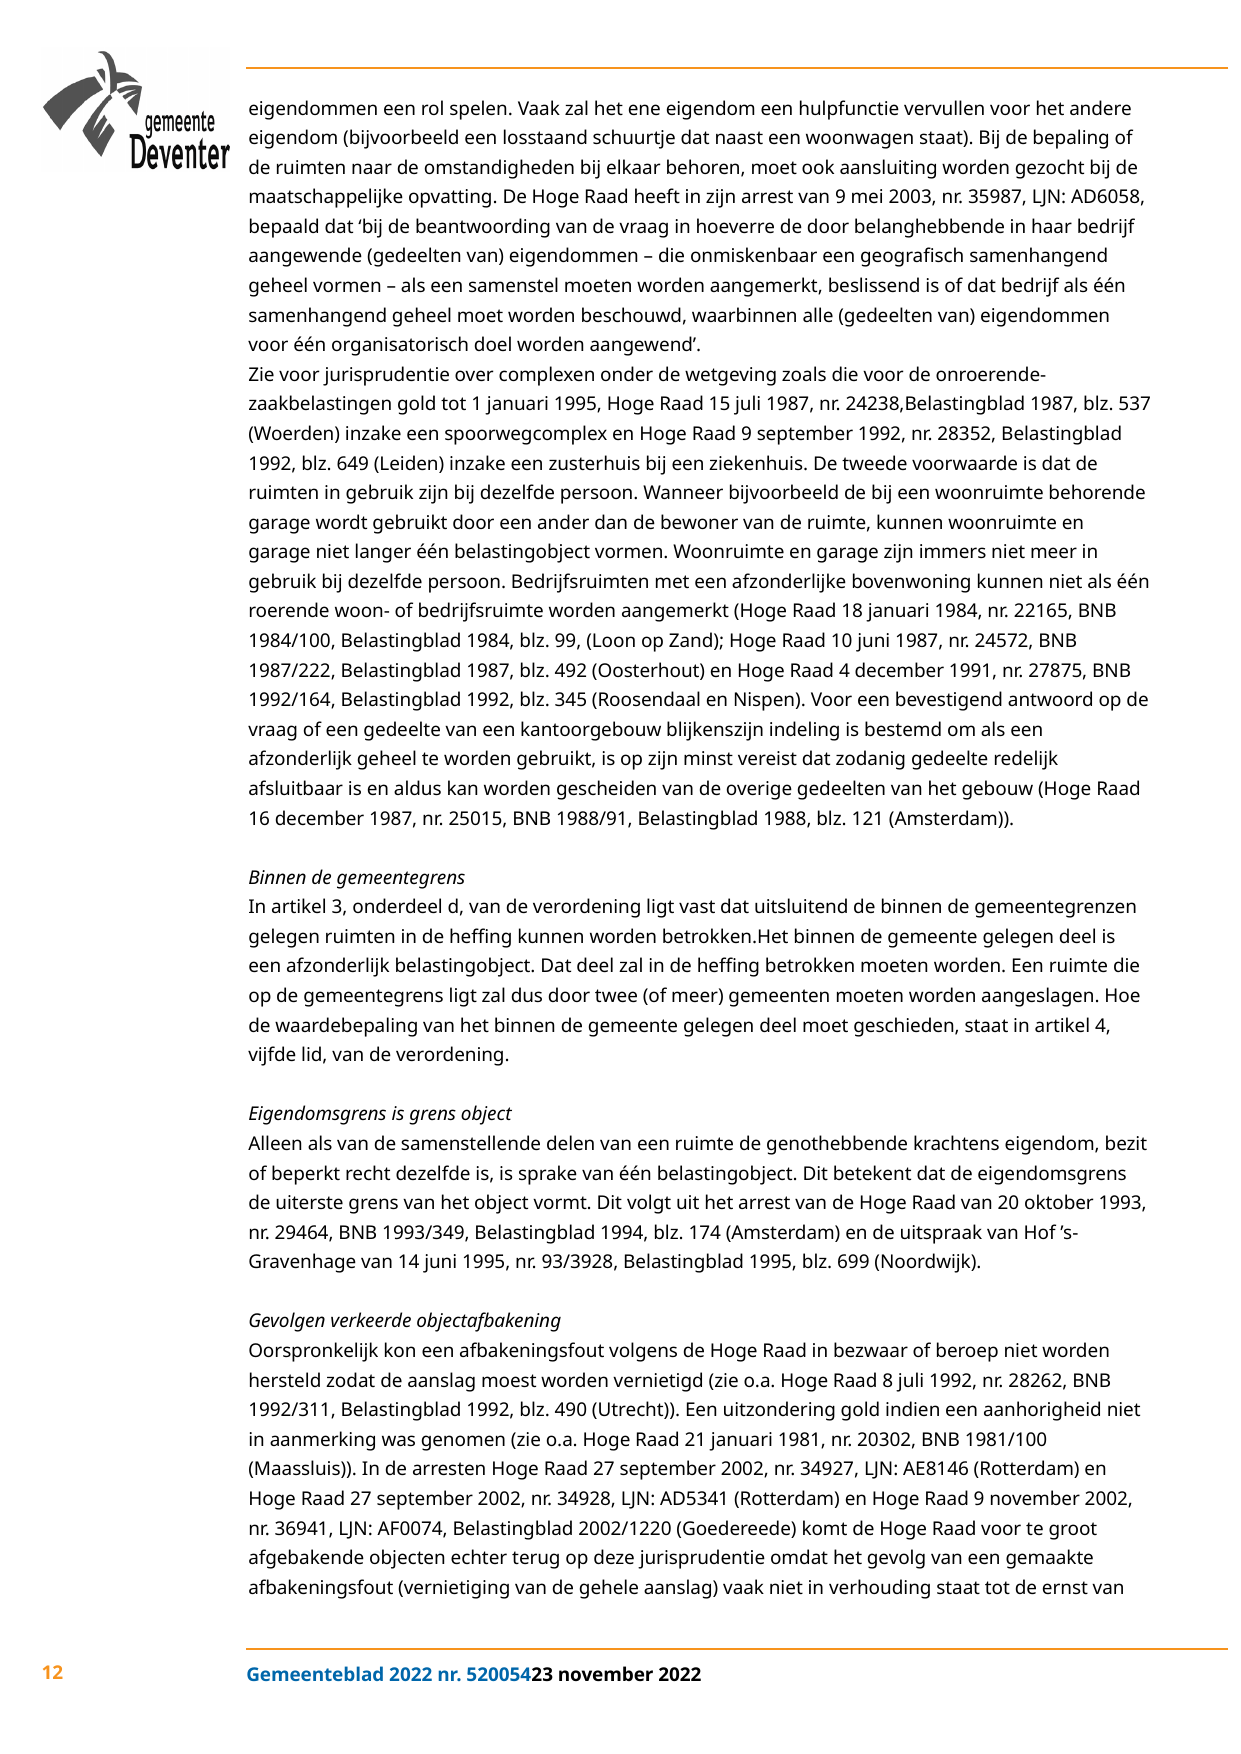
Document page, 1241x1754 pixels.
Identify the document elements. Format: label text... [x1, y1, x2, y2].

text In artikel 3, onderdeel d, van de verordening ligt vast dat uitsluitend de binnen de gemeentegrenzen gelegen ruimten in de heffing kunnen worden betrokken.Het binnen de gemeente gelegen deel is een afzonderlijk belastingobject. Dat deel zal in de heffing betrokken moeten worden. Een ruimte die op de gemeentegrens ligt zal dus door twee (of meer) gemeenten moeten worden aangeslagen. Hoe de waardebepaling van het binnen de gemeente gelegen deel moet geschieden, staat in artikel 4, vijfde lid, van de verordening. [248, 893, 1152, 1067]
text Zie voor jurisprudentie over complexen onder de wetgeving zoals die voor de onroerende-zaakbelastingen gold tot 1 januari 1995, Hoge Raad 15 juli 1987, nr. 24238,Belastingblad 1987, blz. 537 (Woerden) inzake een spoorwegcomplex en Hoge Raad 9 september 1992, nr. 28352, Belastingblad 1992, blz. 649 (Leiden) inzake een zusterhuis bij een ziekenhuis. De tweede voorwaarde is dat de ruimten in gebruik zijn bij dezelfde persoon. Wanneer bijvoorbeeld de bij een woonruimte behorende garage wordt gebruikt door een ander dan de bewoner van de ruimte, kunnen woonruimte en garage niet langer één belastingobject vormen. Woonruimte en garage zijn immers niet meer in gebruik bij dezelfde persoon. Bedrijfsruimten met een afzonderlijke bovenwoning kunnen niet als één roerende woon- of bedrijfsruimte worden aangemerkt (Hoge Raad 18 januari 1984, nr. 22165, BNB 1984/100, Belastingblad 1984, blz. 99, (Loon op Zand); Hoge Raad 10 juni 1987, nr. 24572, BNB 1987/222, Belastingblad 1987, blz. 492 (Oosterhout) en Hoge Raad 4 december 1991, nr. 27875, BNB 1992/164, Belastingblad 1992, blz. 345 (Roosendaal en Nispen). Voor een bevestigend antwoord op de vraag of een gedeelte van een kantoorgebouw blijkenszijn indeling is bestemd om als een afzonderlijk geheel te worden gebruikt, is op zijn minst vereist dat zodanig gedeelte redelijk afsluitbaar is en aldus kan worden gescheiden van de overige gedeelten van het gebouw (Hoge Raad 16 december 1987, nr. 25015, BNB 1988/91, Belastingblad 1988, blz. 121 (Amsterdam)). [248, 361, 1152, 831]
text Eigendomsgrens is grens object [248, 1101, 1152, 1126]
text Alleen als van de samenstellende delen van een ruimte de genothebbende krachtens eigendom, bezit of beperkt recht dezelfde is, is sprake van één belastingobject. Dit betekent dat de eigendomsgrens de uiterste grens van het object vormt. Dit volgt uit het arrest van de Hoge Raad van 20 oktober 1993, nr. 29464, BNB 1993/349, Belastingblad 1994, blz. 174 (Amsterdam) en de uitspraak van Hof ’s-Gravenhage van 14 juni 1995, nr. 93/3928, Belastingblad 1995, blz. 699 (Noordwijk). [248, 1130, 1152, 1274]
text Gevolgen verkeerde objectafbakening [248, 1308, 1152, 1333]
text Oorspronkelijk kon een afbakeningsfout volgens de Hoge Raad in bezwaar of beroep niet worden hersteld zodat de aanslag moest worden vernietigd (zie o.a. Hoge Raad 8 juli 1992, nr. 28262, BNB 1992/311, Belastingblad 1992, blz. 490 (Utrecht)). Een uitzondering gold indien een aanhorigheid niet in aanmerking was genomen (zie o.a. Hoge Raad 21 januari 1981, nr. 20302, BNB 1981/100 (Maassluis)). In de arresten Hoge Raad 27 september 2002, nr. 34927, LJN: AE8146 (Rotterdam) en Hoge Raad 27 september 2002, nr. 34928, LJN: AD5341 (Rotterdam) en Hoge Raad 9 november 2002, nr. 36941, LJN: AF0074, Belastingblad 2002/1220 (Goedereede) komt de Hoge Raad voor te groot afgebakende objecten echter terug op deze jurisprudentie omdat het gevolg van een gemaakte afbakeningsfout (vernietiging van de gehele aanslag) vaak niet in verhouding staat tot de ernst van [248, 1337, 1152, 1600]
text Binnen de gemeentegrens [248, 864, 1152, 890]
picture [41, 47, 231, 172]
text eigendommen een rol spelen. Vaak zal het ene eigendom een hulpfunctie vervullen voor het andere eigendom (bijvoorbeeld een losstaand schuurtje dat naast een woonwagen staat). Bij de bepaling of de ruimten naar de omstandigheden bij elkaar behoren, moet ook aansluiting worden gezocht bij de maatschappelijke opvatting. De Hoge Raad heeft in zijn arrest van 9 mei 2003, nr. 35987, LJN: AD6058, bepaald dat ‘bij de beantwoording van de vraag in hoeverre de door belanghebbende in haar bedrijf aangewende (gedeelten van) eigendommen – die onmiskenbaar een geografisch samenhangend geheel vormen – als een samenstel moeten worden aangemerkt, beslissend is of dat bedrijf als één samenhangend geheel moet worden beschouwd, waarbinnen alle (gedeelten van) eigendommen voor één organisatorisch doel worden aangewend’. [248, 95, 1152, 357]
